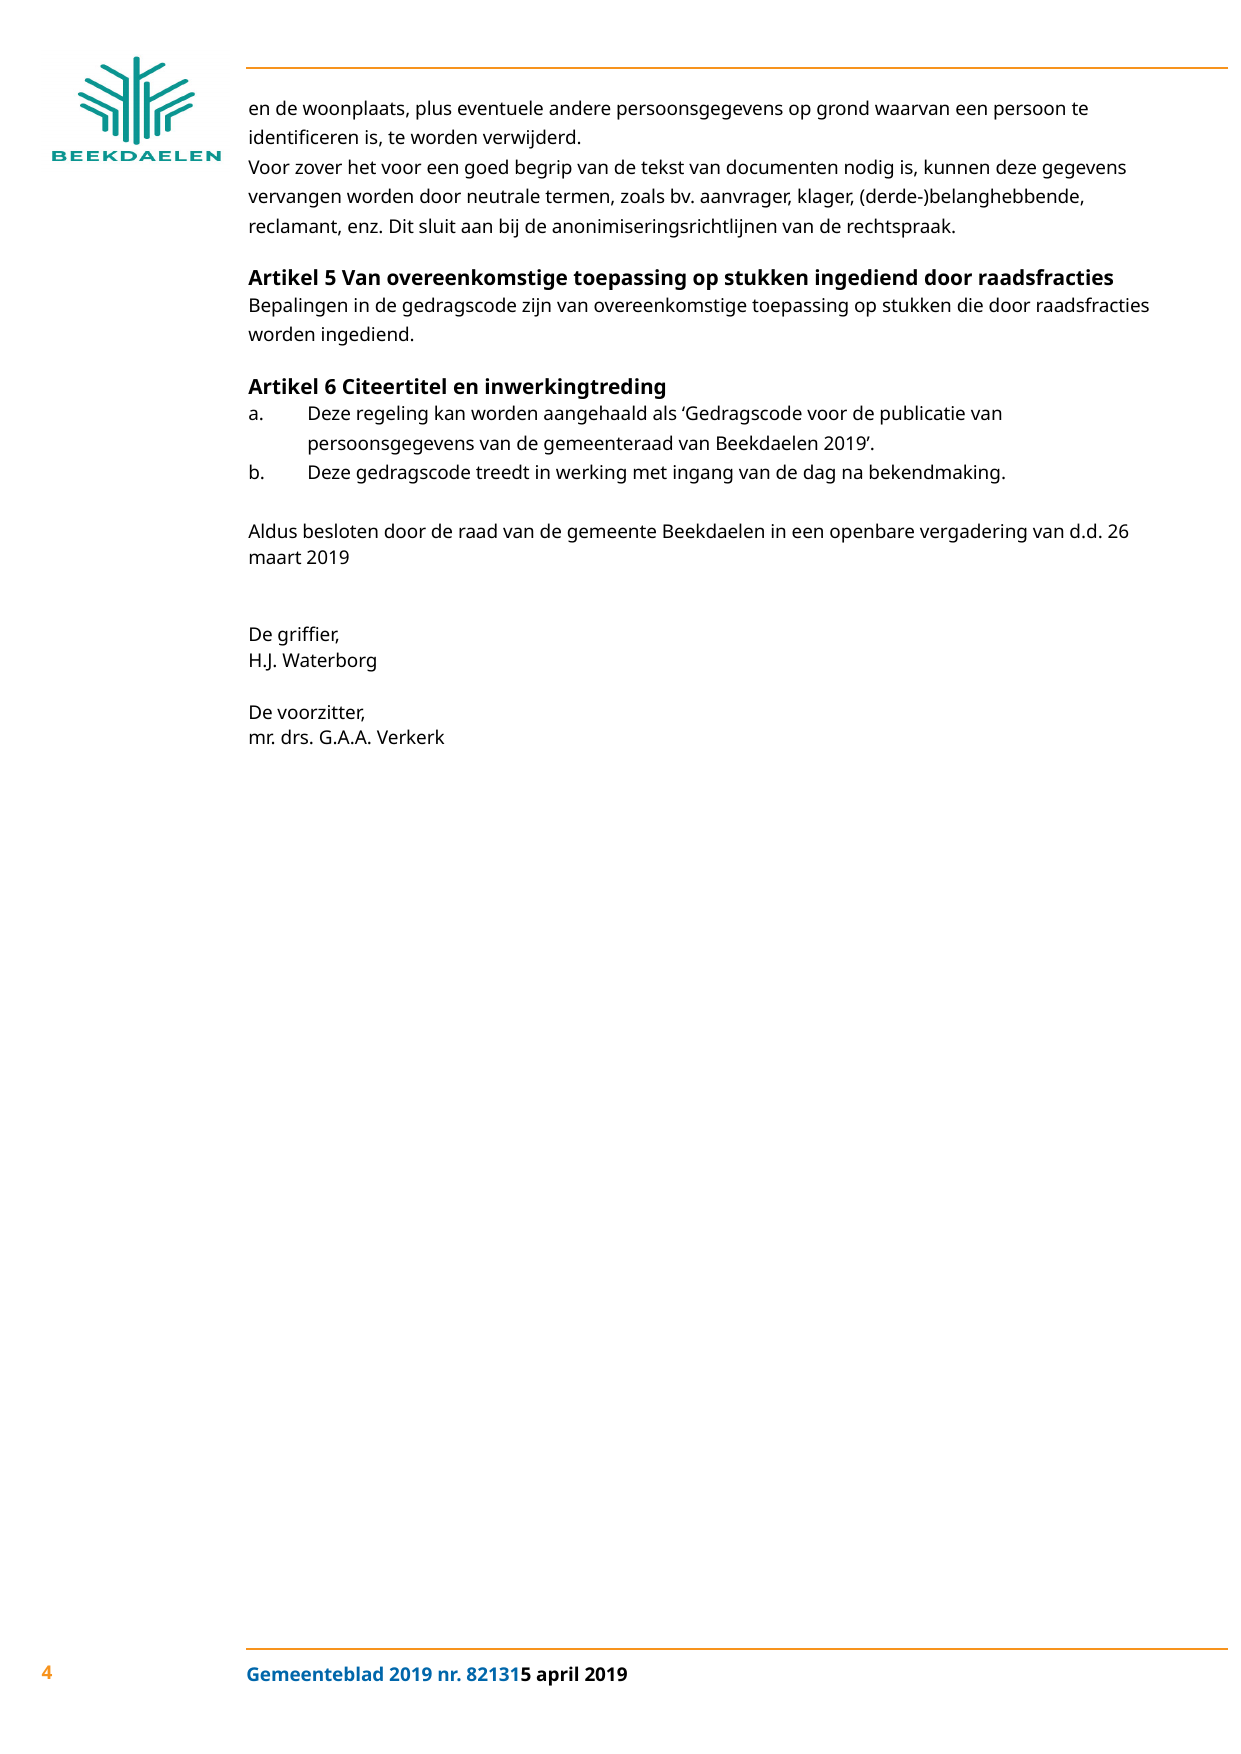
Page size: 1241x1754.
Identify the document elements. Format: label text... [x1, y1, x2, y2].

text Aldus besloten door de raad van de gemeente Beekdaelen in een openbare vergadering van d.d. 26 maart 2019 [248, 519, 1152, 570]
text Bepalingen in de gedragscode zijn van overeenkomstige toepassing op stukken die door raadsfracties worden ingediend. [248, 292, 1152, 347]
text Artikel 6 Citeertitel en inwerkingtreding [248, 372, 1152, 400]
text De voorzitter, [248, 699, 1152, 724]
text H.J. Waterborg [248, 647, 1152, 673]
text De griffier, [248, 622, 1152, 647]
text Artikel 5 Van overeenkomstige toepassing op stukken ingediend door raadsfracties [248, 263, 1152, 292]
picture [41, 47, 231, 172]
text Voor zover het voor een goed begrip van de tekst van documenten nodig is, kunnen deze gegevens vervangen worden door neutrale termen, zoals bv. aanvrager, klager, (derde-)belanghebbende, reclamant, enz. Dit sluit aan bij de anonimiseringsrichtlijnen van de rechtspraak. [248, 154, 1152, 239]
text en de woonplaats, plus eventuele andere persoonsgegevens op grond waarvan een persoon te identificeren is, te worden verwijderd. [248, 95, 1152, 150]
text mr. drs. G.A.A. Verkerk [248, 724, 1152, 750]
list Deze regeling kan worden aangehaald als ‘Gedragscode voor de publicatie van persoonsgegevens van de gemeenteraad van Beekdaelen 2019’. [248, 400, 1152, 456]
list Deze gedragscode treedt in werking met ingang van de dag na bekendmaking. [248, 459, 1152, 485]
